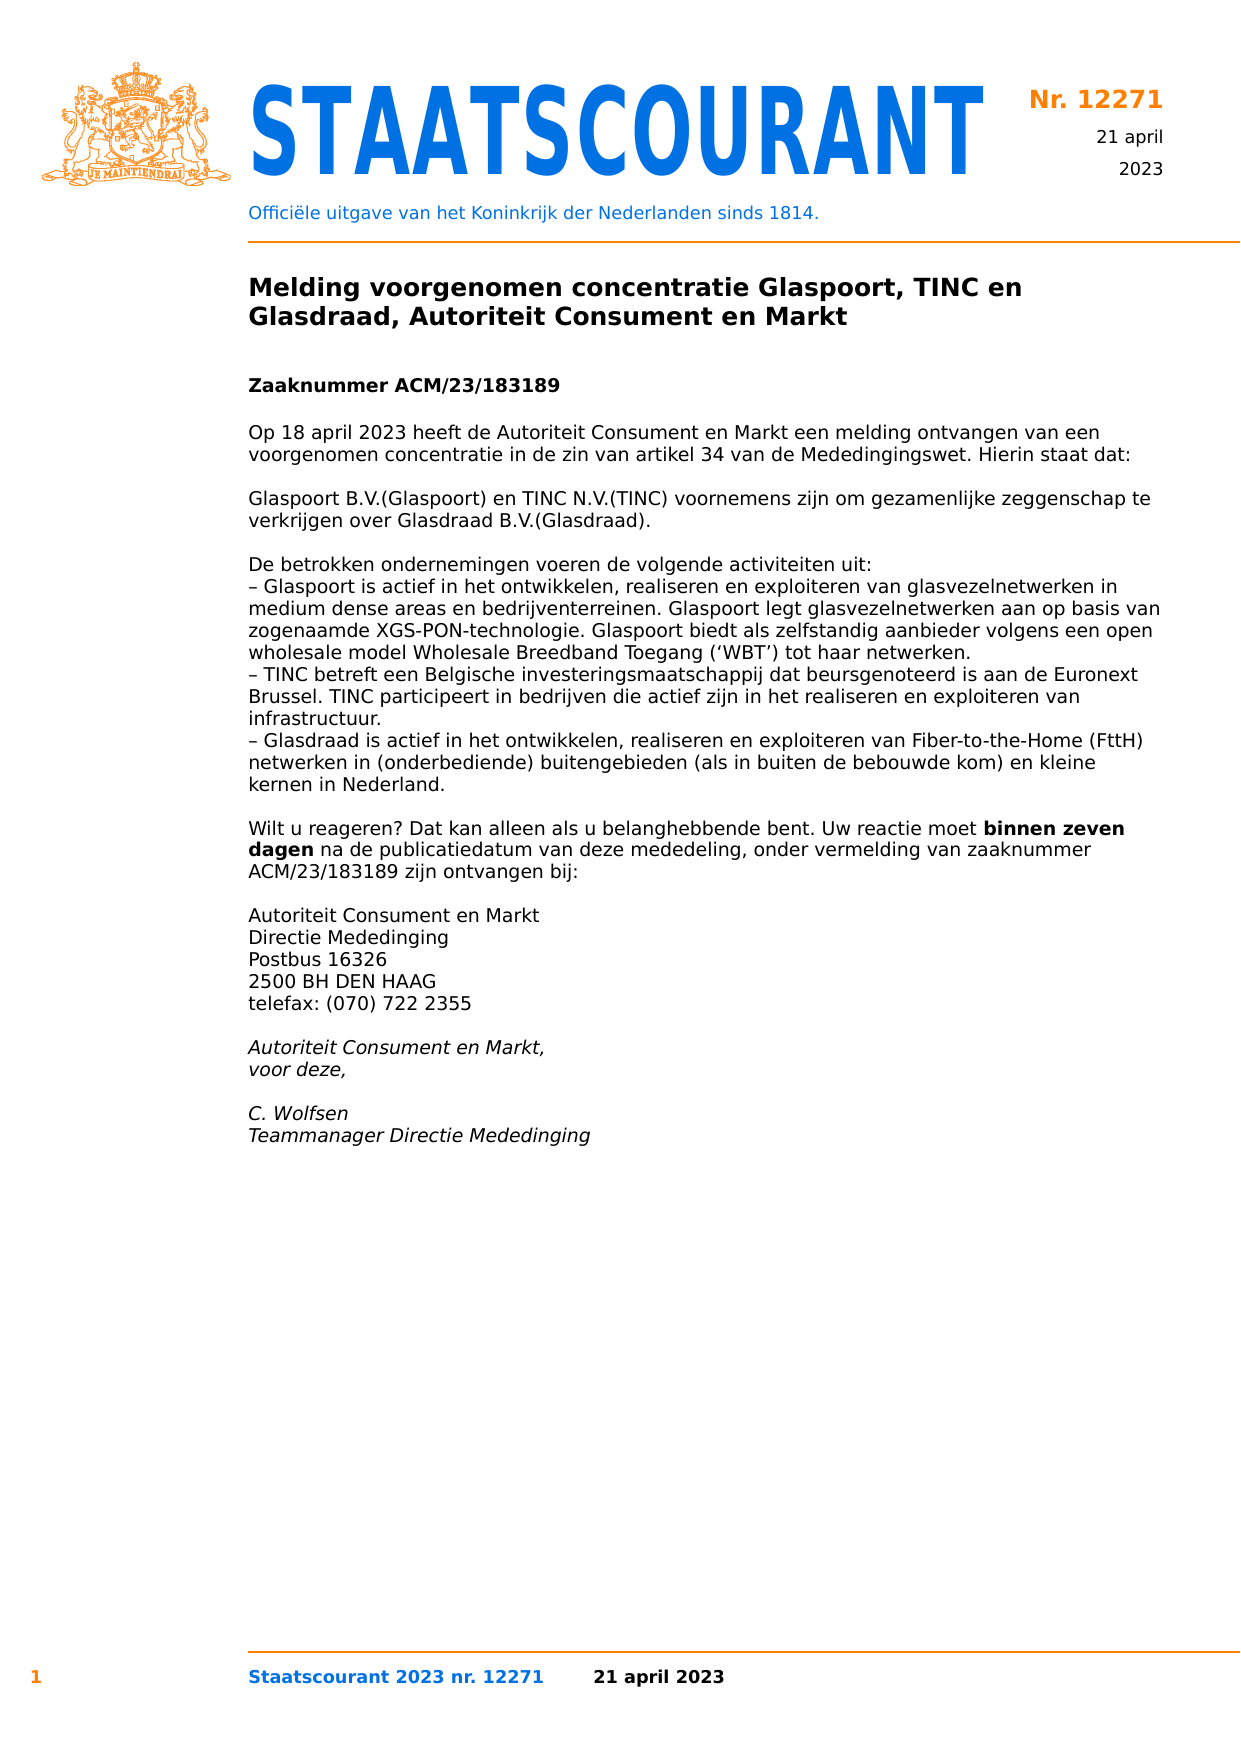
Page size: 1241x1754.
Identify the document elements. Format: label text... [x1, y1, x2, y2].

table_header Nr. 12271 [998, 62, 1240, 121]
text Postbus 16326 [248, 949, 1163, 971]
text 2500 BH DEN HAAG [248, 971, 1163, 993]
text Wilt u reageren? Dat kan alleen als u belanghebbende bent. Uw reactie moet binnen zeven dagen na de publicatiedatum van deze mededeling, onder vermelding van zaaknummer ACM/23/183189 zijn ontvangen bij: [248, 817, 1163, 883]
table_cell 21 april [998, 121, 1240, 153]
text Op 18 april 2023 heeft de Autoriteit Consument en Markt een melding ontvangen van een voorgenomen concentratie in de zin van artikel 34 van de Mededingingswet. Hierin staat dat: [248, 422, 1163, 466]
table_header STAATSCOURANT [248, 62, 998, 203]
table_cell 2023 [998, 153, 1240, 203]
text – Glasdraad is actief in het ontwikkelen, realiseren en exploiteren van Fiber-to-the-Home (FttH) netwerken in (onderbediende) buitengebieden (als in buiten de bebouwde kom) en kleine kernen in Nederland. [248, 729, 1163, 796]
text telefax: (070) 722 2355 [248, 993, 1163, 1015]
table_cell Officiële uitgave van het Koninkrijk der Nederlanden sinds 1814. [248, 203, 1240, 241]
text Autoriteit Consument en Markt [248, 905, 1163, 927]
subtitle Melding voorgenomen concentratie Glaspoort, TINC en Glasdraad, Autoriteit Consument en Markt [248, 273, 1163, 331]
subtitle Zaaknummer ACM/23/183189 [248, 375, 1163, 397]
text De betrokken ondernemingen voeren de volgende activiteiten uit: [248, 554, 1163, 576]
picture [41, 62, 231, 186]
text – TINC betreft een Belgische investeringsmaatschappij dat beursgenoteerd is aan de Euronext Brussel. TINC participeert in bedrijven die actief zijn in het realiseren en exploiteren van infrastructuur. [248, 664, 1163, 729]
table_header [25, 62, 248, 241]
text – Glaspoort is actief in het ontwikkelen, realiseren en exploiteren van glasvezelnetwerken in medium dense areas en bedrijventerreinen. Glaspoort legt glasvezelnetwerken aan op basis van zogenaamde XGS-PON-technologie. Glaspoort biedt als zelfstandig aanbieder volgens een open wholesale model Wholesale Breedband Toegang (‘WBT’) tot haar netwerken. [248, 576, 1163, 664]
text Directie Mededinging [248, 927, 1163, 949]
text Autoriteit Consument en Markt, voor deze, C. Wolfsen Teammanager Directie Mededinging [248, 1037, 1163, 1147]
text Glaspoort B.V.(Glaspoort) en TINC N.V.(TINC) voornemens zijn om gezamenlijke zeggenschap te verkrijgen over Glasdraad B.V.(Glasdraad). [248, 488, 1163, 532]
